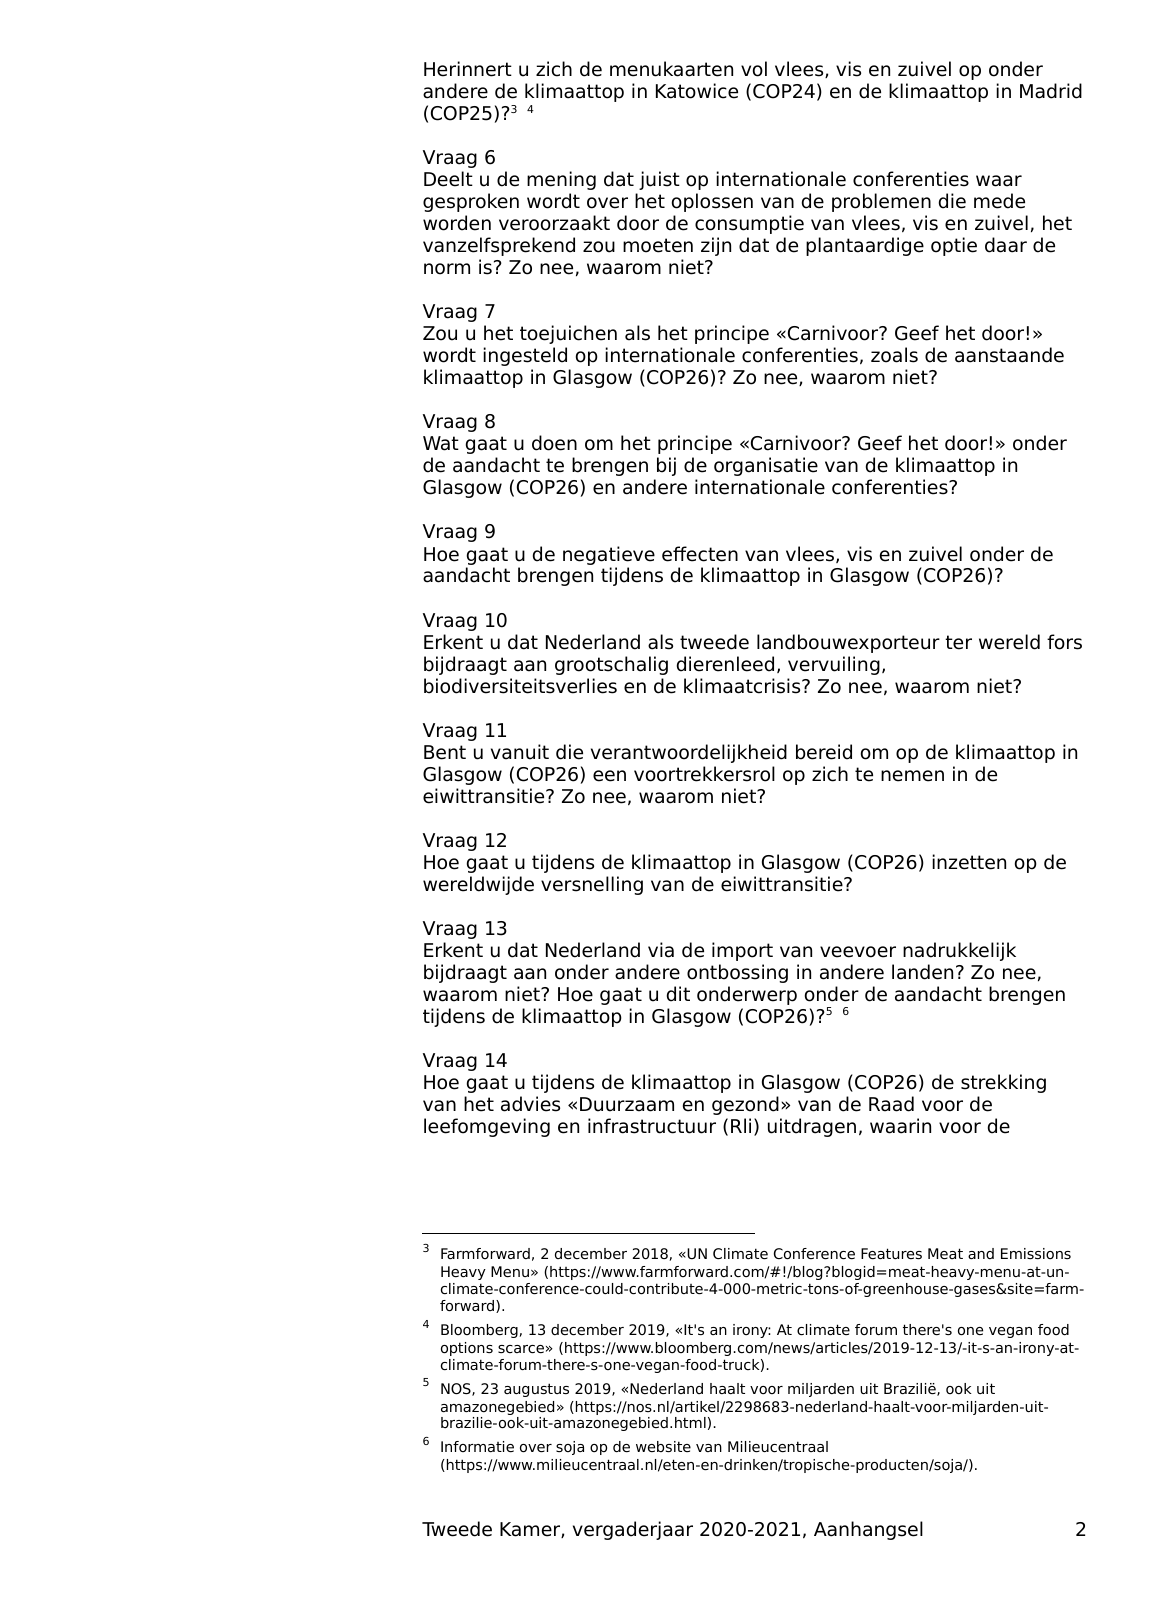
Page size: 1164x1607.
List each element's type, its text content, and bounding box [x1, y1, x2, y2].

text Erkent u dat Nederland via de import van veevoer nadrukkelijk bijdraagt aan onder andere ontbossing in andere landen? Zo nee, waarom niet? Hoe gaat u dit onderwerp onder de aandacht brengen tijdens de klimaattop in Glasgow (COP26)? [422, 940, 1087, 1028]
text Vraag 8 [422, 411, 1087, 433]
text Zou u het toejuichen als het principe «Carnivoor? Geef het door!» wordt ingesteld op internationale conferenties, zoals de aanstaande klimaattop in Glasgow (COP26)? Zo nee, waarom niet? [422, 323, 1087, 389]
text Wat gaat u doen om het principe «Carnivoor? Geef het door!» onder de aandacht te brengen bij de organisatie van de klimaattop in Glasgow (COP26) en andere internationale conferenties? [422, 433, 1087, 499]
text Hoe gaat u de negatieve effecten van vlees, vis en zuivel onder de aandacht brengen tijdens de klimaattop in Glasgow (COP26)? [422, 543, 1087, 587]
text Vraag 11 [422, 720, 1087, 742]
text Vraag 12 [422, 830, 1087, 852]
text Informatie over soja op de website van Milieucentraal (https://www.milieucentraal.nl/eten-en-drinken/tropische-producten/soja/). [422, 1435, 1087, 1474]
text Vraag 7 [422, 301, 1087, 323]
text Herinnert u zich de menukaarten vol vlees, vis en zuivel op onder andere de klimaattop in Katowice (COP24) en de klimaattop in Madrid (COP25)? [422, 59, 1087, 125]
text Vraag 13 [422, 918, 1087, 940]
text Vraag 14 [422, 1050, 1087, 1072]
text Vraag 6 [422, 147, 1087, 169]
text Hoe gaat u tijdens de klimaattop in Glasgow (COP26) de strekking van het advies «Duurzaam en gezond» van de Raad voor de leefomgeving en infrastructuur (Rli) uitdragen, waarin voor de [422, 1072, 1087, 1138]
text Hoe gaat u tijdens de klimaattop in Glasgow (COP26) inzetten op de wereldwijde versnelling van de eiwittransitie? [422, 852, 1087, 896]
text NOS, 23 augustus 2019, «Nederland haalt voor miljarden uit Brazilië, ook uit amazonegebied» (https://nos.nl/artikel/2298683-nederland-haalt-voor-miljarden-uit-brazilie-ook-uit-amazonegebied.html). [422, 1377, 1087, 1432]
text Deelt u de mening dat juist op internationale conferenties waar gesproken wordt over het oplossen van de problemen die mede worden veroorzaakt door de consumptie van vlees, vis en zuivel, het vanzelfsprekend zou moeten zijn dat de plantaardige optie daar de norm is? Zo nee, waarom niet? [422, 169, 1087, 279]
text Farmforward, 2 december 2018, «UN Climate Conference Features Meat and Emissions Heavy Menu» (https://www.farmforward.com/#!/blog?blogid=meat-heavy-menu-at-un-climate-conference-could-contribute-4-000-metric-tons-of-greenhouse-gases&site=farm-forward). [422, 1242, 1087, 1315]
text Bent u vanuit die verantwoordelijkheid bereid om op de klimaattop in Glasgow (COP26) een voortrekkersrol op zich te nemen in de eiwittransitie? Zo nee, waarom niet? [422, 742, 1087, 808]
text Vraag 10 [422, 609, 1087, 632]
text Vraag 9 [422, 521, 1087, 543]
text Bloomberg, 13 december 2019, «It's an irony: At climate forum there's one vegan food options scarce» (https://www.bloomberg.com/news/articles/2019-12-13/-it-s-an-irony-at-climate-forum-there-s-one-vegan-food-truck). [422, 1318, 1087, 1374]
text Erkent u dat Nederland als tweede landbouwexporteur ter wereld fors bijdraagt aan grootschalig dierenleed, vervuiling, biodiversiteitsverlies en de klimaatcrisis? Zo nee, waarom niet? [422, 632, 1087, 697]
